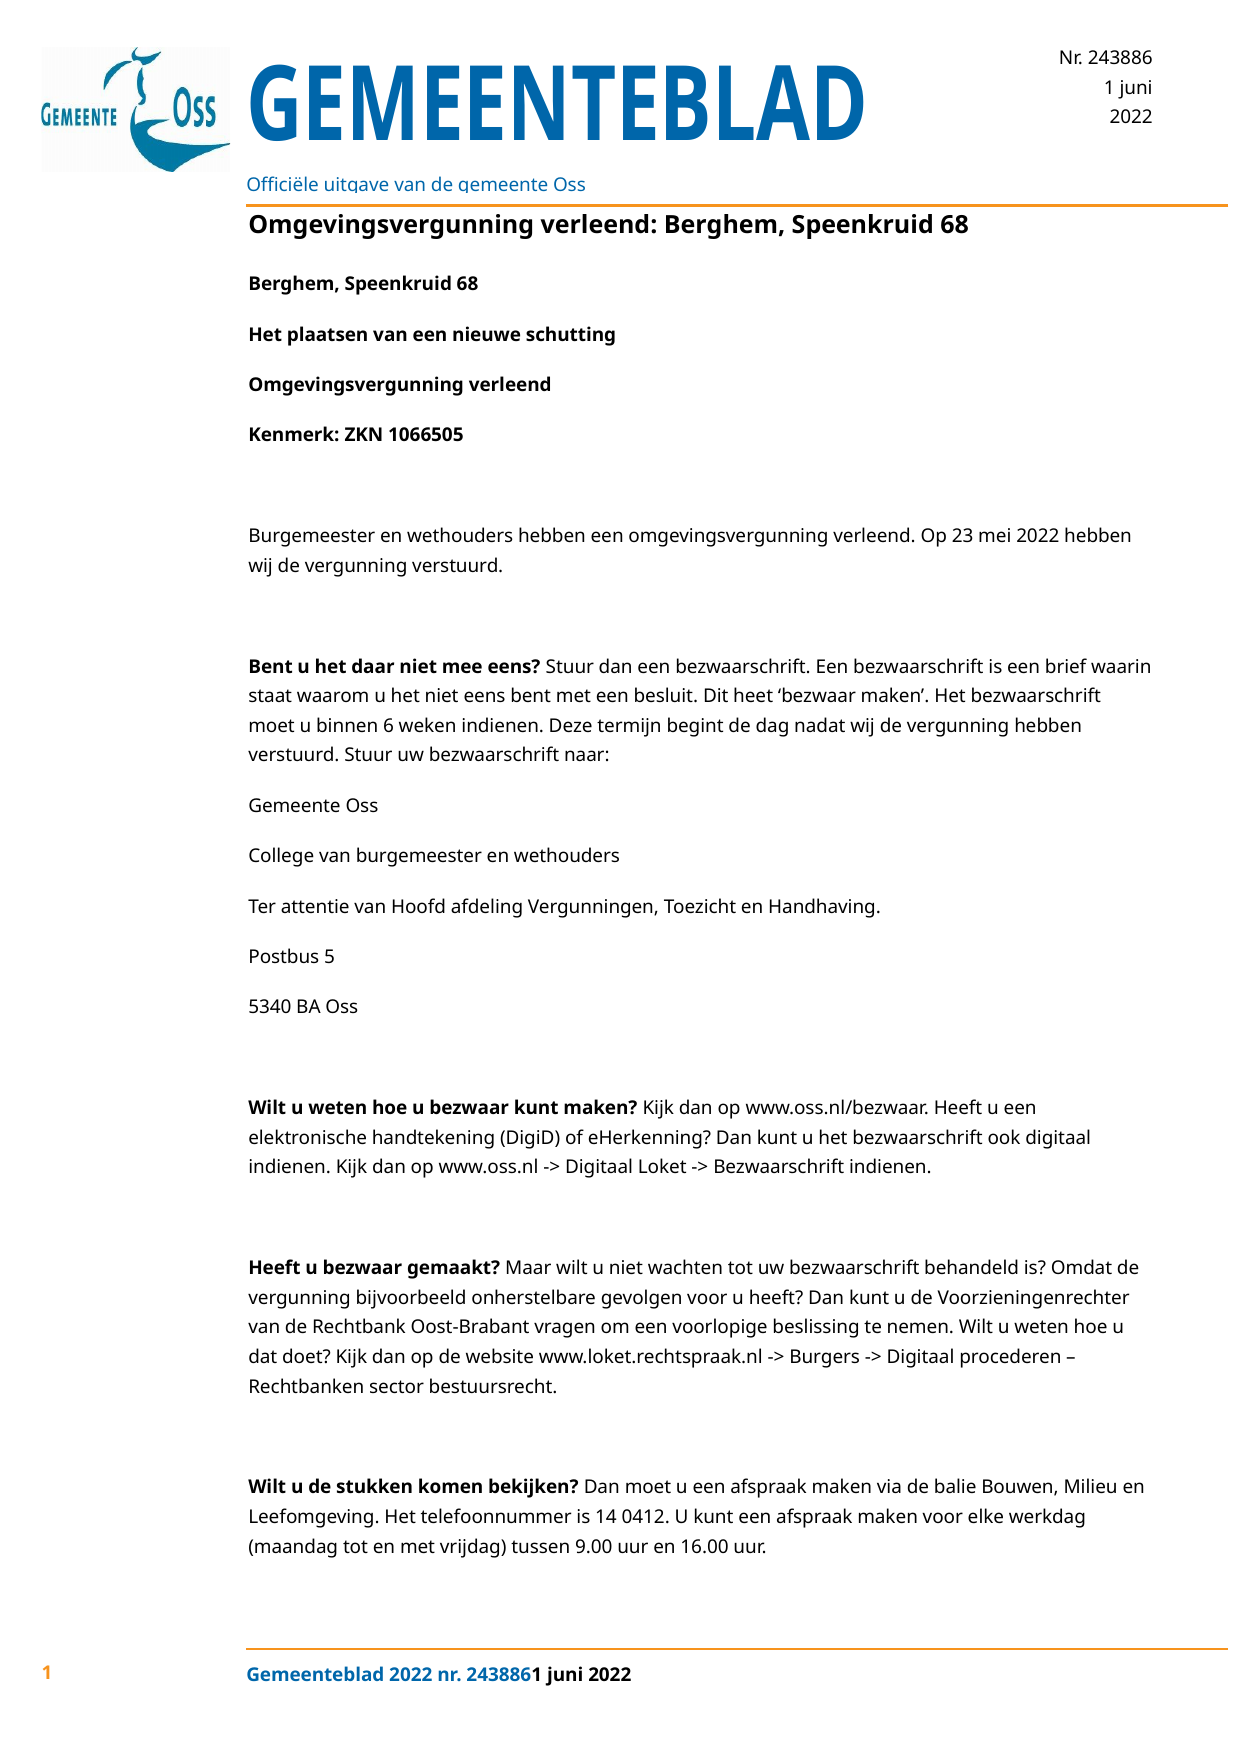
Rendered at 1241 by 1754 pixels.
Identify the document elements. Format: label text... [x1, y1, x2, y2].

text Wilt u de stukken komen bekijken? Dan moet u een afspraak maken via de balie Bouwen, Milieu en Leefomgeving. Het telefoonnummer is 14 0412. U kunt een afspraak maken voor elke werkdag (maandag tot en met vrijdag) tussen 9.00 uur en 16.00 uur. [248, 1474, 1152, 1558]
text Kenmerk: ZKN 1066505 [248, 422, 1152, 447]
text Wilt u weten hoe u bezwaar kunt maken? Kijk dan op www.oss.nl/bezwaar. Heeft u een elektronische handtekening (DigiD) of eHerkenning? Dan kunt u het bezwaarschrift ook digitaal indienen. Kijk dan op www.oss.nl -> Digitaal Loket -> Bezwaarschrift indienen. [248, 1094, 1152, 1179]
text Omgevingsvergunning verleend: Berghem, Speenkruid 68 [248, 207, 1152, 241]
text 5340 BA Oss [248, 994, 1152, 1019]
text Postbus 5 [248, 943, 1152, 969]
text Omgevingsvergunning verleend [248, 371, 1152, 397]
text Burgemeester en wethouders hebben een omgevingsvergunning verleend. Op 23 mei 2022 hebben wij de vergunning verstuurd. [248, 522, 1152, 578]
text Berghem, Speenkruid 68 [248, 270, 1152, 296]
picture [41, 47, 231, 172]
text Heeft u bezwaar gemaakt? Maar wilt u niet wachten tot uw bezwaarschrift behandeld is? Omdat de vergunning bijvoorbeeld onherstelbare gevolgen voor u heeft? Dan kunt u de Voorzieningenrechter van de Rechtbank Oost-Brabant vragen om een voorlopige beslissing te nemen. Wilt u weten hoe u dat doet? Kijk dan op de website www.loket.rechtspraak.nl -> Burgers -> Digitaal procederen – Rechtbanken sector bestuursrecht. [248, 1254, 1152, 1398]
text Bent u het daar niet mee eens? Stuur dan een bezwaarschrift. Een bezwaarschrift is een brief waarin staat waarom u het niet eens bent met een besluit. Dit heet ‘bezwaar maken’. Het bezwaarschrift moet u binnen 6 weken indienen. Deze termijn begint de dag nadat wij de vergunning hebben verstuurd. Stuur uw bezwaarschrift naar: [248, 653, 1152, 767]
text Gemeente Oss [248, 792, 1152, 818]
text College van burgemeester en wethouders [248, 842, 1152, 868]
text Ter attentie van Hoofd afdeling Vergunningen, Toezicht en Handhaving. [248, 893, 1152, 918]
text Het plaatsen van een nieuwe schutting [248, 321, 1152, 346]
